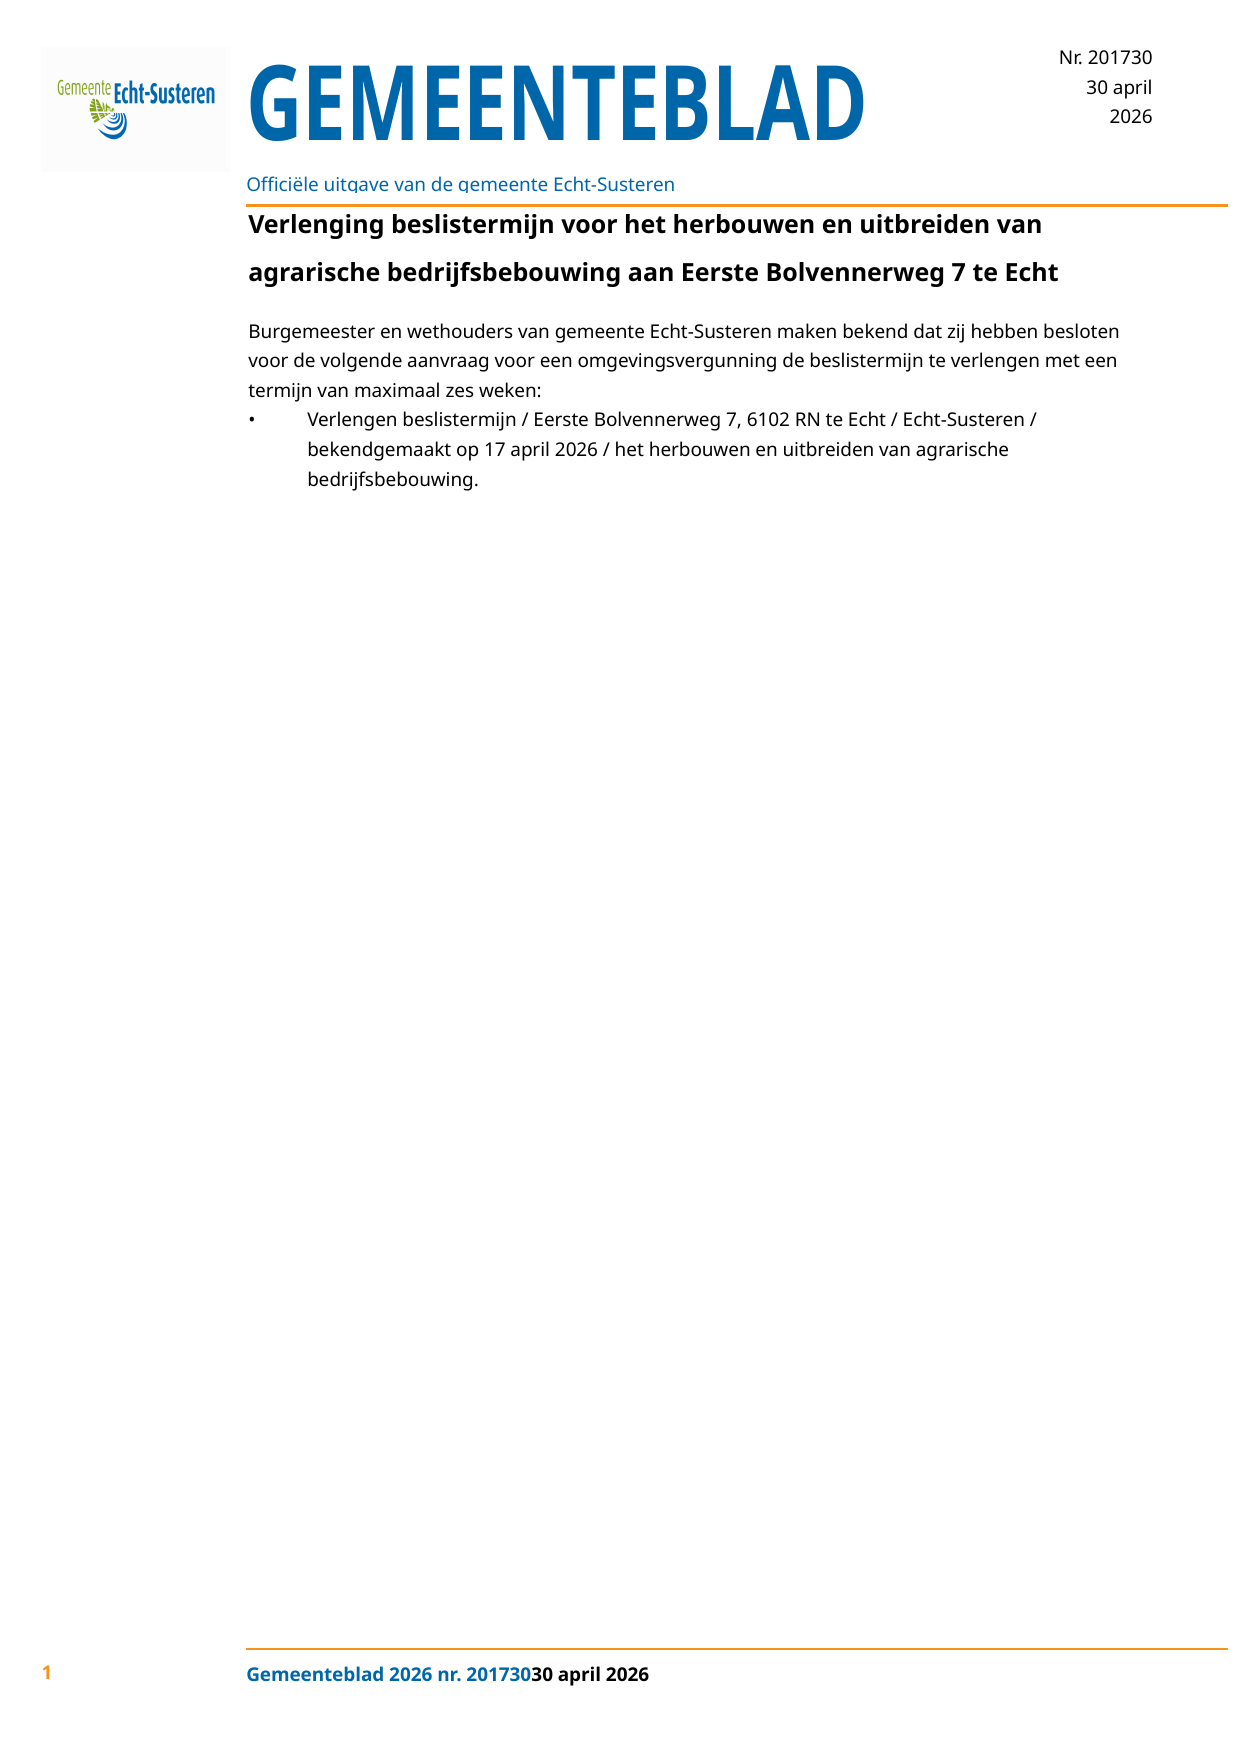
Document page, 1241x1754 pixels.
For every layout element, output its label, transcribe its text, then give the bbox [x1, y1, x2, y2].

text Burgemeester en wethouders van gemeente Echt-Susteren maken bekend dat zij hebben besloten voor de volgende aanvraag voor een omgevingsvergunning de beslistermijn te verlengen met een termijn van maximaal zes weken: [248, 318, 1152, 403]
picture [41, 47, 231, 172]
list Verlengen beslistermijn / Eerste Bolvennerweg 7, 6102 RN te Echt / Echt-Susteren / bekendgemaakt op 17 april 2026 / het herbouwen en uitbreiden van agrarische bedrijfsbebouwing. [248, 407, 1152, 492]
text Verlenging beslistermijn voor het herbouwen en uitbreiden van agrarische bedrijfsbebouwing aan Eerste Bolvennerweg 7 te Echt [248, 207, 1152, 288]
